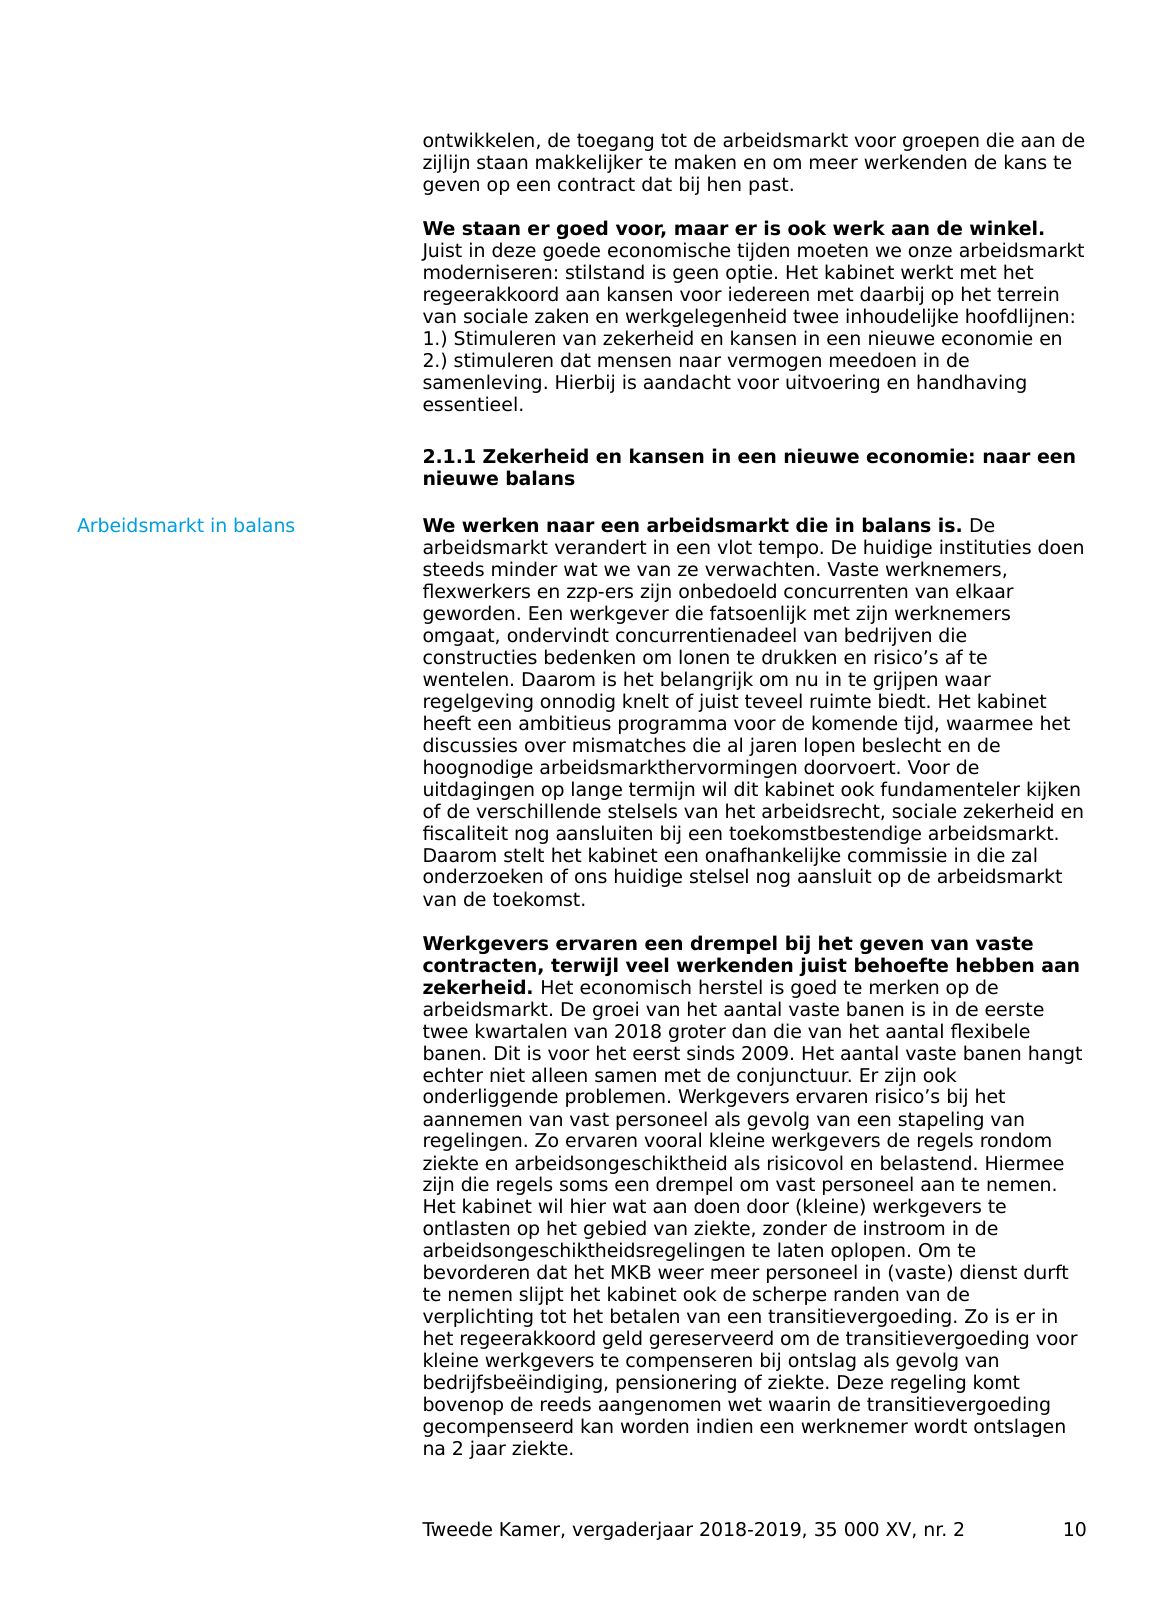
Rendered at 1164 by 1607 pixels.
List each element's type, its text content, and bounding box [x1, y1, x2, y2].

subtitle 2.1.1 Zekerheid en kansen in een nieuwe economie: naar een nieuwe balans [422, 446, 1087, 490]
text ontwikkelen, de toegang tot de arbeidsmarkt voor groepen die aan de zijlijn staan makkelijker te maken en om meer werkenden de kans te geven op een contract dat bij hen past. [422, 130, 1087, 196]
text Werkgevers ervaren een drempel bij het geven van vaste contracten, terwijl veel werkenden juist behoefte hebben aan zekerheid. Het economisch herstel is goed te merken op de arbeidsmarkt. De groei van het aantal vaste banen is in de eerste twee kwartalen van 2018 groter dan die van het aantal flexibele banen. Dit is voor het eerst sinds 2009. Het aantal vaste banen hangt echter niet alleen samen met de conjunctuur. Er zijn ook onderliggende problemen. Werkgevers ervaren risico’s bij het aannemen van vast personeel als gevolg van een stapeling van regelingen. Zo ervaren vooral kleine werkgevers de regels rondom ziekte en arbeidsongeschiktheid als risicovol en belastend. Hiermee zijn die regels soms een drempel om vast personeel aan te nemen. Het kabinet wil hier wat aan doen door (kleine) werkgevers te ontlasten op het gebied van ziekte, zonder de instroom in de arbeidsongeschiktheidsregelingen te laten oplopen. Om te bevorderen dat het MKB weer meer personeel in (vaste) dienst durft te nemen slijpt het kabinet ook de scherpe randen van de verplichting tot het betalen van een transitievergoeding. Zo is er in het regeerakkoord geld gereserveerd om de transitievergoeding voor kleine werkgevers te compenseren bij ontslag als gevolg van bedrijfsbeëindiging, pensionering of ziekte. Deze regeling komt bovenop de reeds aangenomen wet waarin de transitievergoeding gecompenseerd kan worden indien een werknemer wordt ontslagen na 2 jaar ziekte. [422, 933, 1087, 1460]
text Arbeidsmarkt in balans [77, 515, 399, 537]
text We staan er goed voor, maar er is ook werk aan de winkel. Juist in deze goede economische tijden moeten we onze arbeidsmarkt moderniseren: stilstand is geen optie. Het kabinet werkt met het regeerakkoord aan kansen voor iedereen met daarbij op het terrein van sociale zaken en werkgelegenheid twee inhoudelijke hoofdlijnen: 1.) Stimuleren van zekerheid en kansen in een nieuwe economie en 2.) stimuleren dat mensen naar vermogen meedoen in de samenleving. Hierbij is aandacht voor uitvoering en handhaving essentieel. [422, 218, 1087, 416]
text We werken naar een arbeidsmarkt die in balans is. De arbeidsmarkt verandert in een vlot tempo. De huidige instituties doen steeds minder wat we van ze verwachten. Vaste werknemers, flexwerkers en zzp-ers zijn onbedoeld concurrenten van elkaar geworden. Een werkgever die fatsoenlijk met zijn werknemers omgaat, ondervindt concurrentienadeel van bedrijven die constructies bedenken om lonen te drukken en risico’s af te wentelen. Daarom is het belangrijk om nu in te grijpen waar regelgeving onnodig knelt of juist teveel ruimte biedt. Het kabinet heeft een ambitieus programma voor de komende tijd, waarmee het discussies over mismatches die al jaren lopen beslecht en de hoognodige arbeidsmarkthervormingen doorvoert. Voor de uitdagingen op lange termijn wil dit kabinet ook fundamenteler kijken of de verschillende stelsels van het arbeidsrecht, sociale zekerheid en fiscaliteit nog aansluiten bij een toekomstbestendige arbeidsmarkt. Daarom stelt het kabinet een onafhankelijke commissie in die zal onderzoeken of ons huidige stelsel nog aansluit op de arbeidsmarkt van de toekomst. [422, 515, 1087, 910]
